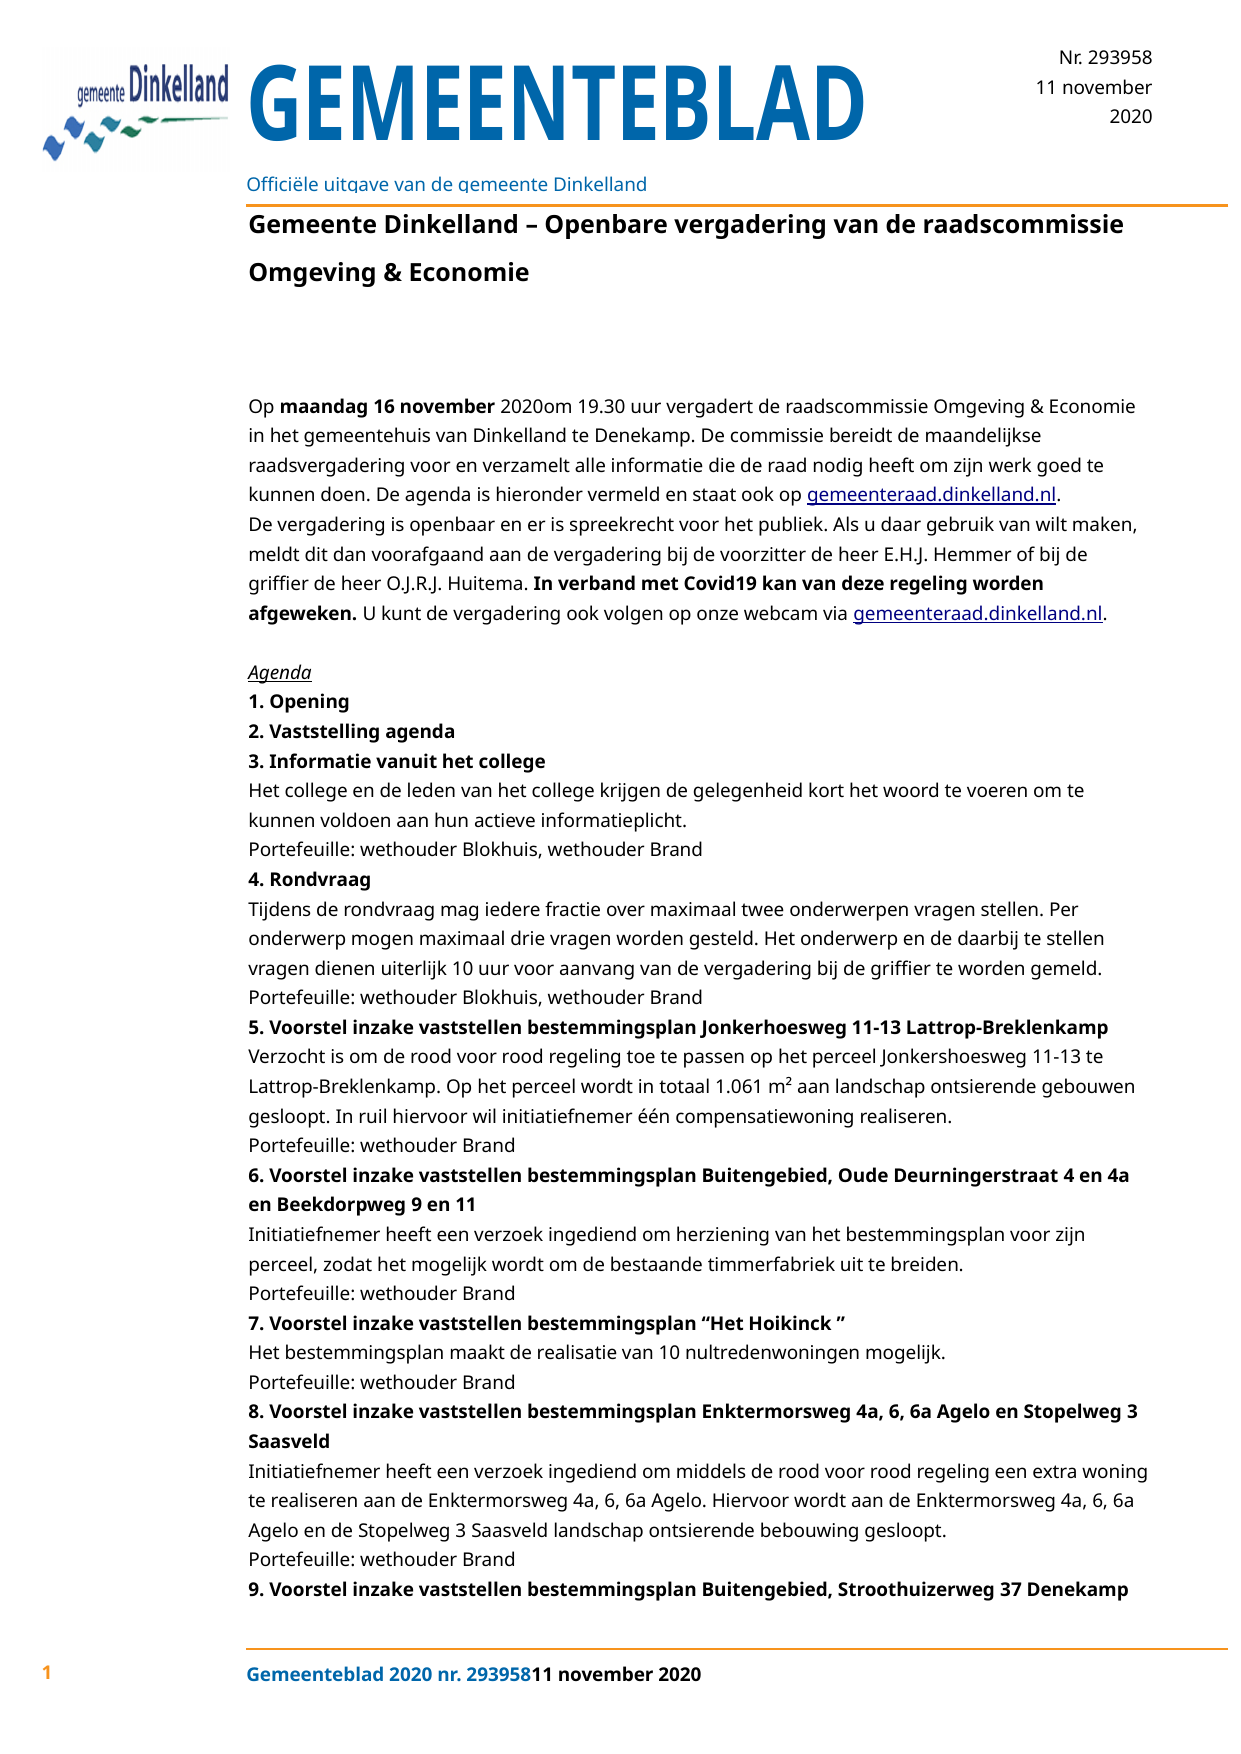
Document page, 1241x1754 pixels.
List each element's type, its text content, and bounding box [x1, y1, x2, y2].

picture [41, 47, 231, 172]
text Initiatiefnemer heeft een verzoek ingediend om herziening van het bestemmingsplan voor zijn perceel, zodat het mogelijk wordt om de bestaande timmerfabriek uit te breiden. [248, 1221, 1152, 1277]
text 8. Voorstel inzake vaststellen bestemmingsplan Enktermorsweg 4a, 6, 6a Agelo en Stopelweg 3 Saasveld [248, 1399, 1152, 1454]
text Initiatiefnemer heeft een verzoek ingediend om middels de rood voor rood regeling een extra woning te realiseren aan de Enktermorsweg 4a, 6, 6a Agelo. Hiervoor wordt aan de Enktermorsweg 4a, 6, 6a Agelo en de Stopelweg 3 Saasveld landschap ontsierende bebouwing gesloopt. [248, 1458, 1152, 1543]
text Agenda [248, 659, 1152, 685]
text Portefeuille: wethouder Blokhuis, wethouder Brand [248, 837, 1152, 862]
text 9. Voorstel inzake vaststellen bestemmingsplan Buitengebied, Stroothuizerweg 37 Denekamp [248, 1576, 1152, 1602]
text 2. Vaststelling agenda [248, 718, 1152, 744]
text Tijdens de rondvraag mag iedere fractie over maximaal twee onderwerpen vragen stellen. Per onderwerp mogen maximaal drie vragen worden gesteld. Het onderwerp en de daarbij te stellen vragen dienen uiterlijk 10 uur voor aanvang van de vergadering bij de griffier te worden gemeld. [248, 896, 1152, 981]
text Portefeuille: wethouder Blokhuis, wethouder Brand [248, 984, 1152, 1010]
text 4. Rondvraag [248, 866, 1152, 892]
text Portefeuille: wethouder Brand [248, 1547, 1152, 1572]
text Portefeuille: wethouder Brand [248, 1132, 1152, 1158]
text De vergadering is openbaar en er is spreekrecht voor het publiek. Als u daar gebruik van wilt maken, meldt dit dan voorafgaand aan de vergadering bij de voorzitter de heer E.H.J. Hemmer of bij de griffier de heer O.J.R.J. Huitema. In verband met Covid19 kan van deze regeling worden afgeweken. U kunt de vergadering ook volgen op onze webcam via gemeenteraad.dinkelland.nl. [248, 511, 1152, 626]
text Verzocht is om de rood voor rood regeling toe te passen op het perceel Jonkershoesweg 11-13 te Lattrop-Breklenkamp. Op het perceel wordt in totaal 1.061 m² aan landschap ontsierende gebouwen gesloopt. In ruil hiervoor wil initiatiefnemer één compensatiewoning realiseren. [248, 1044, 1152, 1129]
text 7. Voorstel inzake vaststellen bestemmingsplan “Het Hoikinck ” [248, 1310, 1152, 1336]
text Het college en de leden van het college krijgen de gelegenheid kort het woord te voeren om te kunnen voldoen aan hun actieve informatieplicht. [248, 777, 1152, 833]
text 3. Informatie vanuit het college [248, 748, 1152, 774]
text 1. Opening [248, 689, 1152, 714]
text Portefeuille: wethouder Brand [248, 1280, 1152, 1306]
text 6. Voorstel inzake vaststellen bestemmingsplan Buitengebied, Oude Deurningerstraat 4 en 4a en Beekdorpweg 9 en 11 [248, 1162, 1152, 1217]
text 5. Voorstel inzake vaststellen bestemmingsplan Jonkerhoesweg 11-13 Lattrop-Breklenkamp [248, 1014, 1152, 1040]
text Het bestemmingsplan maakt de realisatie van 10 nultredenwoningen mogelijk. [248, 1339, 1152, 1365]
text Gemeente Dinkelland – Openbare vergadering van de raadscommissie Omgeving & Economie [248, 207, 1152, 288]
text Portefeuille: wethouder Brand [248, 1369, 1152, 1395]
text Op maandag 16 november 2020om 19.30 uur vergadert de raadscommissie Omgeving & Economie in het gemeentehuis van Dinkelland te Denekamp. De commissie bereidt de maandelijkse raadsvergadering voor en verzamelt alle informatie die de raad nodig heeft om zijn werk goed te kunnen doen. De agenda is hieronder vermeld en staat ook op gemeenteraad.dinkelland.nl. [248, 393, 1152, 507]
